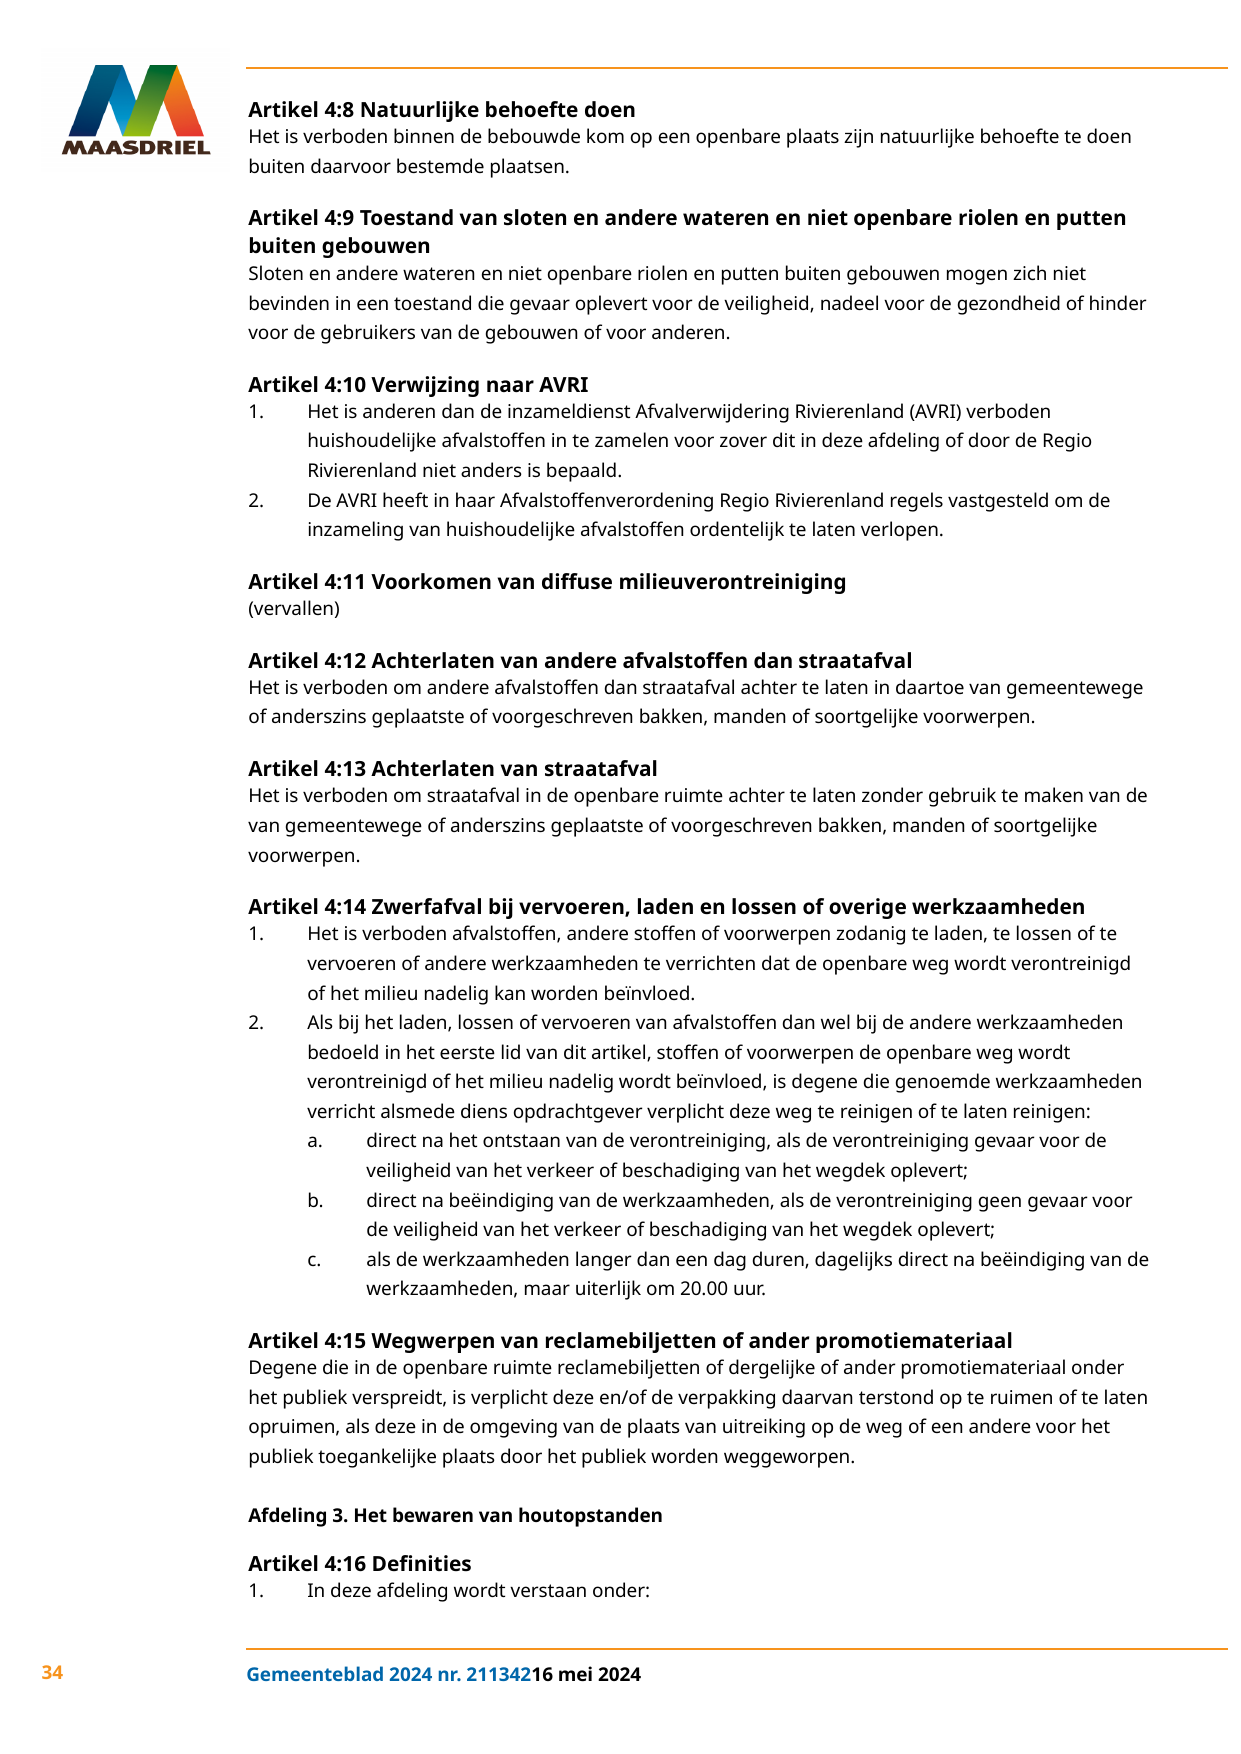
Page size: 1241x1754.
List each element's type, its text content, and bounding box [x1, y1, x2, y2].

text Artikel 4:11 Voorkomen van diffuse milieuverontreiniging [248, 567, 1152, 595]
text Artikel 4:10 Verwijzing naar AVRI [248, 370, 1152, 398]
list Het is verboden afvalstoffen, andere stoffen of voorwerpen zodanig te laden, te lossen of te vervoeren of andere werkzaamheden te verrichten dat de openbare weg wordt verontreinigd of het milieu nadelig kan worden beïnvloed. [248, 921, 1152, 1006]
list direct na het ontstaan van de verontreiniging, als de verontreiniging gevaar voor de veiligheid van het verkeer of beschadiging van het wegdek oplevert; [307, 1128, 1152, 1183]
text Artikel 4:16 Definities [248, 1549, 1152, 1577]
list De AVRI heeft in haar Afvalstoffenverordening Regio Rivierenland regels vastgesteld om de inzameling van huishoudelijke afvalstoffen ordentelijk te laten verlopen. [248, 487, 1152, 542]
text Artikel 4:15 Wegwerpen van reclamebiljetten of ander promotiemateriaal [248, 1326, 1152, 1354]
text Sloten en andere wateren en niet openbare riolen en putten buiten gebouwen mogen zich niet bevinden in een toestand die gevaar oplevert voor de veiligheid, nadeel voor de gezondheid of hinder voor de gebruikers van de gebouwen of voor anderen. [248, 260, 1152, 345]
text (vervallen) [248, 595, 1152, 621]
text Artikel 4:13 Achterlaten van straatafval [248, 754, 1152, 783]
list Als bij het laden, lossen of vervoeren van afvalstoffen dan wel bij de andere werkzaamheden bedoeld in het eerste lid van dit artikel, stoffen of voorwerpen de openbare weg wordt verontreinigd of het milieu nadelig wordt beïnvloed, is degene die genoemde werkzaamheden verricht alsmede diens opdrachtgever verplicht deze weg te reinigen of te laten reinigen: [248, 1009, 1152, 1124]
text Het is verboden binnen de bebouwde kom op een openbare plaats zijn natuurlijke behoefte te doen buiten daarvoor bestemde plaatsen. [248, 123, 1152, 178]
text Het is verboden om andere afvalstoffen dan straatafval achter te laten in daartoe van gemeentewege of anderszins geplaatste of voorgeschreven bakken, manden of soortgelijke voorwerpen. [248, 674, 1152, 729]
list als de werkzaamheden langer dan een dag duren, dagelijks direct na beëindiging van de werkzaamheden, maar uiterlijk om 20.00 uur. [307, 1246, 1152, 1301]
list direct na beëindiging van de werkzaamheden, als de verontreiniging geen gevaar voor de veiligheid van het verkeer of beschadiging van het wegdek oplevert; [307, 1187, 1152, 1242]
text Artikel 4:14 Zwerfafval bij vervoeren, laden en lossen of overige werkzaamheden [248, 892, 1152, 921]
text Degene die in de openbare ruimte reclamebiljetten of dergelijke of ander promotiemateriaal onder het publiek verspreidt, is verplicht deze en/of de verpakking daarvan terstond op te ruimen of te laten opruimen, als deze in de omgeving van de plaats van uitreiking op de weg of een andere voor het publiek toegankelijke plaats door het publiek worden weggeworpen. [248, 1354, 1152, 1469]
text Het is verboden om straatafval in de openbare ruimte achter te laten zonder gebruik te maken van de van gemeentewege of anderszins geplaatste of voorgeschreven bakken, manden of soortgelijke voorwerpen. [248, 783, 1152, 867]
list Het is anderen dan de inzameldienst Afvalverwijdering Rivierenland (AVRI) verboden huishoudelijke afvalstoffen in te zamelen voor zover dit in deze afdeling of door de Regio Rivierenland niet anders is bepaald. [248, 398, 1152, 483]
list In deze afdeling wordt verstaan onder: [248, 1577, 1152, 1603]
text Artikel 4:8 Natuurlijke behoefte doen [248, 95, 1152, 123]
text Artikel 4:9 Toestand van sloten en andere wateren en niet openbare riolen en putten buiten gebouwen [248, 203, 1152, 260]
text Artikel 4:12 Achterlaten van andere afvalstoffen dan straatafval [248, 646, 1152, 674]
text Afdeling 3. Het bewaren van houtopstanden [248, 1502, 1152, 1528]
picture [41, 47, 231, 172]
